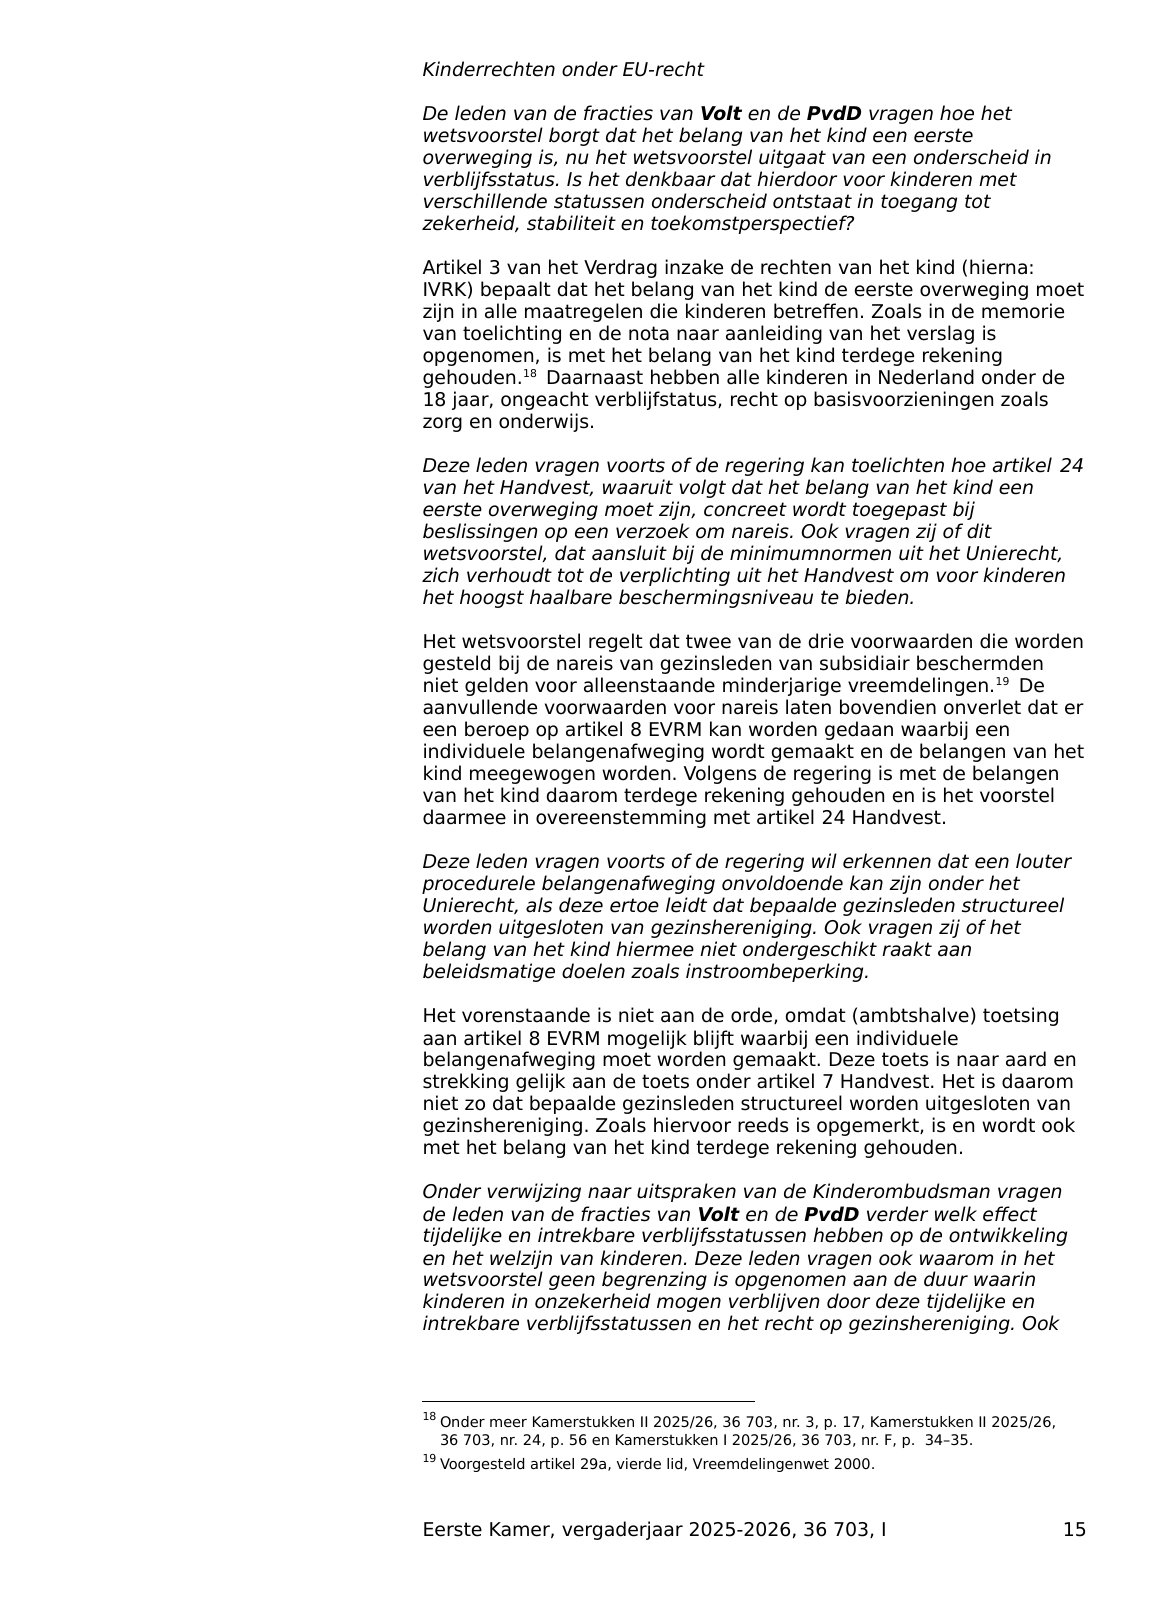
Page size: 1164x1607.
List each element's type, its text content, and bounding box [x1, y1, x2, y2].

subtitle Kinderrechten onder EU-recht [422, 59, 1087, 81]
text Deze leden vragen voorts of de regering wil erkennen dat een louter procedurele belangenafweging onvoldoende kan zijn onder het Unierecht, als deze ertoe leidt dat bepaalde gezinsleden structureel worden uitgesloten van gezinshereniging. Ook vragen zij of het belang van het kind hiermee niet ondergeschikt raakt aan beleidsmatige doelen zoals instroombeperking. [422, 851, 1087, 983]
text Voorgesteld artikel 29a, vierde lid, Vreemdelingenwet 2000. [422, 1452, 1087, 1474]
text Het wetsvoorstel regelt dat twee van de drie voorwaarden die worden gesteld bij de nareis van gezinsleden van subsidiair beschermden niet gelden voor alleenstaande minderjarige vreemdelingen. De aanvullende voorwaarden voor nareis laten bovendien onverlet dat er een beroep op artikel 8 EVRM kan worden gedaan waarbij een individuele belangenafweging wordt gemaakt en de belangen van het kind meegewogen worden. Volgens de regering is met de belangen van het kind daarom terdege rekening gehouden en is het voorstel daarmee in overeenstemming met artikel 24 Handvest. [422, 631, 1087, 829]
text De leden van de fracties van Volt en de PvdD vragen hoe het wetsvoorstel borgt dat het belang van het kind een eerste overweging is, nu het wetsvoorstel uitgaat van een onderscheid in verblijfsstatus. Is het denkbaar dat hierdoor voor kinderen met verschillende statussen onderscheid ontstaat in toegang tot zekerheid, stabiliteit en toekomstperspectief? [422, 103, 1087, 235]
text Onder verwijzing naar uitspraken van de Kinderombudsman vragen de leden van de fracties van Volt en de PvdD verder welk effect tijdelijke en intrekbare verblijfsstatussen hebben op de ontwikkeling en het welzijn van kinderen. Deze leden vragen ook waarom in het wetsvoorstel geen begrenzing is opgenomen aan de duur waarin kinderen in onzekerheid mogen verblijven door deze tijdelijke en intrekbare verblijfsstatussen en het recht op gezinshereniging. Ook [422, 1181, 1087, 1335]
text Artikel 3 van het Verdrag inzake de rechten van het kind (hierna: IVRK) bepaalt dat het belang van het kind de eerste overweging moet zijn in alle maatregelen die kinderen betreffen. Zoals in de memorie van toelichting en de nota naar aanleiding van het verslag is opgenomen, is met het belang van het kind terdege rekening gehouden. Daarnaast hebben alle kinderen in Nederland onder de 18 jaar, ongeacht verblijfstatus, recht op basisvoorzieningen zoals zorg en onderwijs. [422, 257, 1087, 433]
text Het vorenstaande is niet aan de orde, omdat (ambtshalve) toetsing aan artikel 8 EVRM mogelijk blijft waarbij een individuele belangenafweging moet worden gemaakt. Deze toets is naar aard en strekking gelijk aan de toets onder artikel 7 Handvest. Het is daarom niet zo dat bepaalde gezinsleden structureel worden uitgesloten van gezinshereniging. Zoals hiervoor reeds is opgemerkt, is en wordt ook met het belang van het kind terdege rekening gehouden. [422, 1005, 1087, 1159]
text Deze leden vragen voorts of de regering kan toelichten hoe artikel 24 van het Handvest, waaruit volgt dat het belang van het kind een eerste overweging moet zijn, concreet wordt toegepast bij beslissingen op een verzoek om nareis. Ook vragen zij of dit wetsvoorstel, dat aansluit bij de minimumnormen uit het Unierecht, zich verhoudt tot de verplichting uit het Handvest om voor kinderen het hoogst haalbare beschermingsniveau te bieden. [422, 455, 1087, 609]
text Onder meer Kamerstukken II 2025/26, 36 703, nr. 3, p. 17, Kamerstukken II 2025/26, 36 703, nr. 24, p. 56 en Kamerstukken I 2025/26, 36 703, nr. F, p. 34–35. [422, 1410, 1087, 1449]
